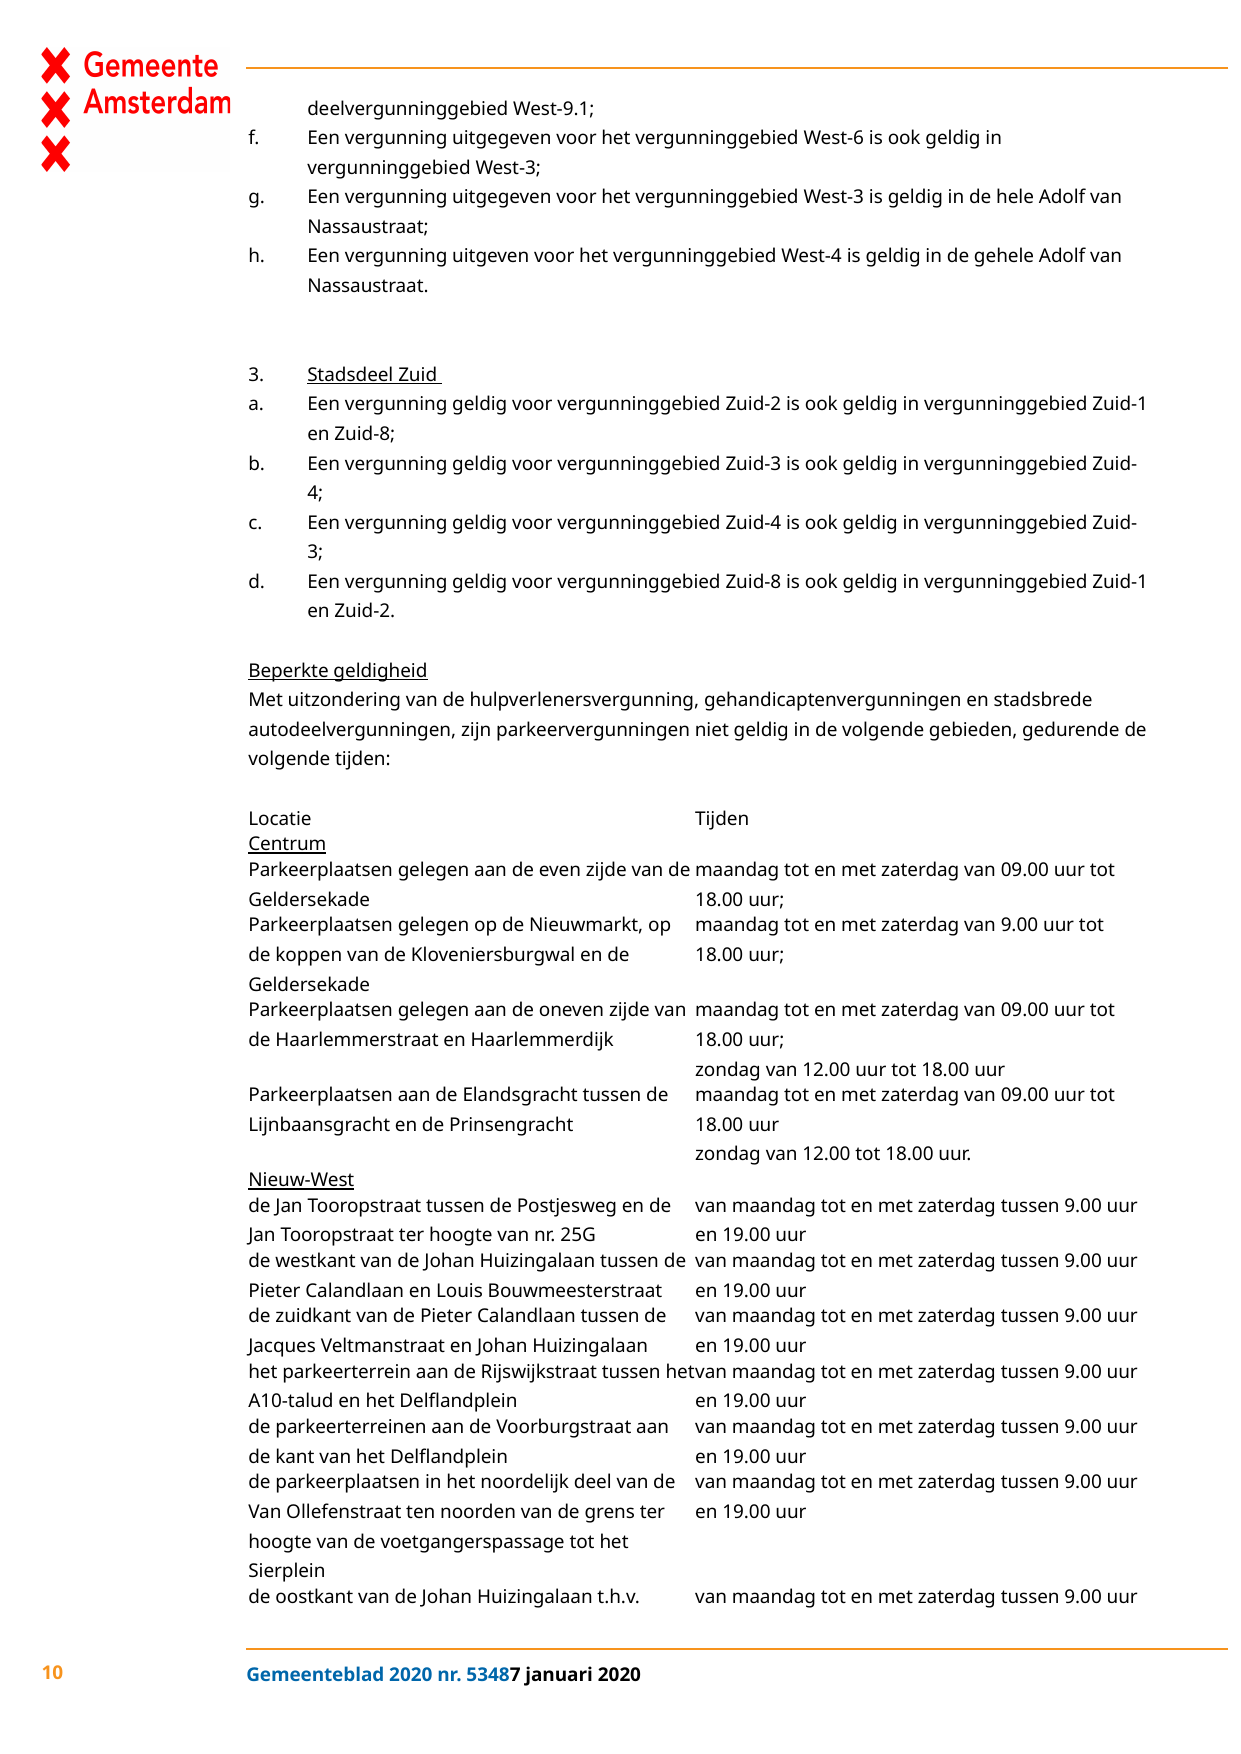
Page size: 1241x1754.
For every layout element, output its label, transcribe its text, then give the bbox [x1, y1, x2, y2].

list Een vergunning geldig voor vergunninggebied Zuid-8 is ook geldig in vergunninggebied Zuid-1 en Zuid-2. [248, 568, 1152, 623]
table_cell de westkant van de Johan Huizingalaan tussen de Pieter Calandlaan en Louis Bouwmeesterstraat [248, 1248, 695, 1303]
table_cell maandag tot en met zaterdag van 09.00 uur tot 18.00 uur; zondag van 12.00 uur tot 18.00 uur [695, 997, 1152, 1081]
table_cell het parkeerterrein aan de Rijswijkstraat tussen het A10-talud en het Delflandplein [248, 1358, 695, 1413]
table_cell de parkeerterreinen aan de Voorburgstraat aan de kant van het Delflandplein [248, 1413, 695, 1469]
table_cell van maandag tot en met zaterdag tussen 9.00 uur en 19.00 uur [695, 1192, 1152, 1247]
list Een vergunning geldig voor vergunninggebied Zuid-4 is ook geldig in vergunninggebied Zuid-3; [248, 509, 1152, 564]
table_cell de Jan Tooropstraat tussen de Postjesweg en de Jan Tooropstraat ter hoogte van nr. 25G [248, 1192, 695, 1247]
text Beperkte geldigheid [248, 657, 1152, 683]
table_cell maandag tot en met zaterdag van 9.00 uur tot 18.00 uur; [695, 912, 1152, 997]
table_cell [695, 831, 1152, 856]
table_cell Parkeerplaatsen gelegen aan de even zijde van de Geldersekade [248, 856, 695, 912]
list Een vergunning geldig voor vergunninggebied Zuid-2 is ook geldig in vergunninggebied Zuid-1 en Zuid-8; [248, 391, 1152, 446]
table_cell Centrum [248, 831, 695, 856]
list Stadsdeel Zuid [248, 361, 1152, 387]
table_cell van maandag tot en met zaterdag tussen 9.00 uur en 19.00 uur [695, 1358, 1152, 1413]
table_cell de oostkant van de Johan Huizingalaan t.h.v. [248, 1583, 695, 1609]
table_cell Nieuw-West [248, 1166, 695, 1192]
table_cell van maandag tot en met zaterdag tussen 9.00 uur en 19.00 uur [695, 1303, 1152, 1358]
table_cell Parkeerplaatsen aan de Elandsgracht tussen de Lijnbaansgracht en de Prinsengracht [248, 1081, 695, 1166]
table_cell van maandag tot en met zaterdag tussen 9.00 uur en 19.00 uur [695, 1248, 1152, 1303]
table_cell Parkeerplaatsen gelegen op de Nieuwmarkt, op de koppen van de Kloveniersburgwal en de Geldersekade [248, 912, 695, 997]
list Een vergunning uitgeven voor het vergunninggebied West-4 is geldig in de gehele Adolf van Nassaustraat. [248, 243, 1152, 298]
picture [41, 47, 231, 172]
table_header Tijden [695, 805, 1152, 831]
text Met uitzondering van de hulpverlenersvergunning, gehandicaptenvergunningen en stadsbrede autodeelvergunningen, zijn parkeervergunningen niet geldig in de volgende gebieden, gedurende de volgende tijden: [248, 686, 1152, 771]
table_cell maandag tot en met zaterdag van 09.00 uur tot 18.00 uur; [695, 856, 1152, 912]
list Een vergunning uitgegeven voor het vergunninggebied West-6 is ook geldig in vergunninggebied West-3; [248, 124, 1152, 180]
table_cell van maandag tot en met zaterdag tussen 9.00 uur [695, 1583, 1152, 1609]
table_cell van maandag tot en met zaterdag tussen 9.00 uur en 19.00 uur [695, 1413, 1152, 1469]
list deelvergunninggebied West-9.1; [248, 95, 1152, 121]
table_header Locatie [248, 805, 695, 831]
table_cell de parkeerplaatsen in het noordelijk deel van de Van Ollefenstraat ten noorden van de grens ter hoogte van de voetgangerspassage tot het Sierplein [248, 1469, 695, 1583]
table_cell [695, 1166, 1152, 1192]
table_cell van maandag tot en met zaterdag tussen 9.00 uur en 19.00 uur [695, 1469, 1152, 1583]
list Een vergunning uitgegeven voor het vergunninggebied West-3 is geldig in de hele Adolf van Nassaustraat; [248, 183, 1152, 239]
list Een vergunning geldig voor vergunninggebied Zuid-3 is ook geldig in vergunninggebied Zuid-4; [248, 450, 1152, 505]
table_cell de zuidkant van de Pieter Calandlaan tussen de Jacques Veltmanstraat en Johan Huizingalaan [248, 1303, 695, 1358]
table_cell maandag tot en met zaterdag van 09.00 uur tot 18.00 uur zondag van 12.00 tot 18.00 uur. [695, 1081, 1152, 1166]
table_cell Parkeerplaatsen gelegen aan de oneven zijde van de Haarlemmerstraat en Haarlemmerdijk [248, 997, 695, 1081]
